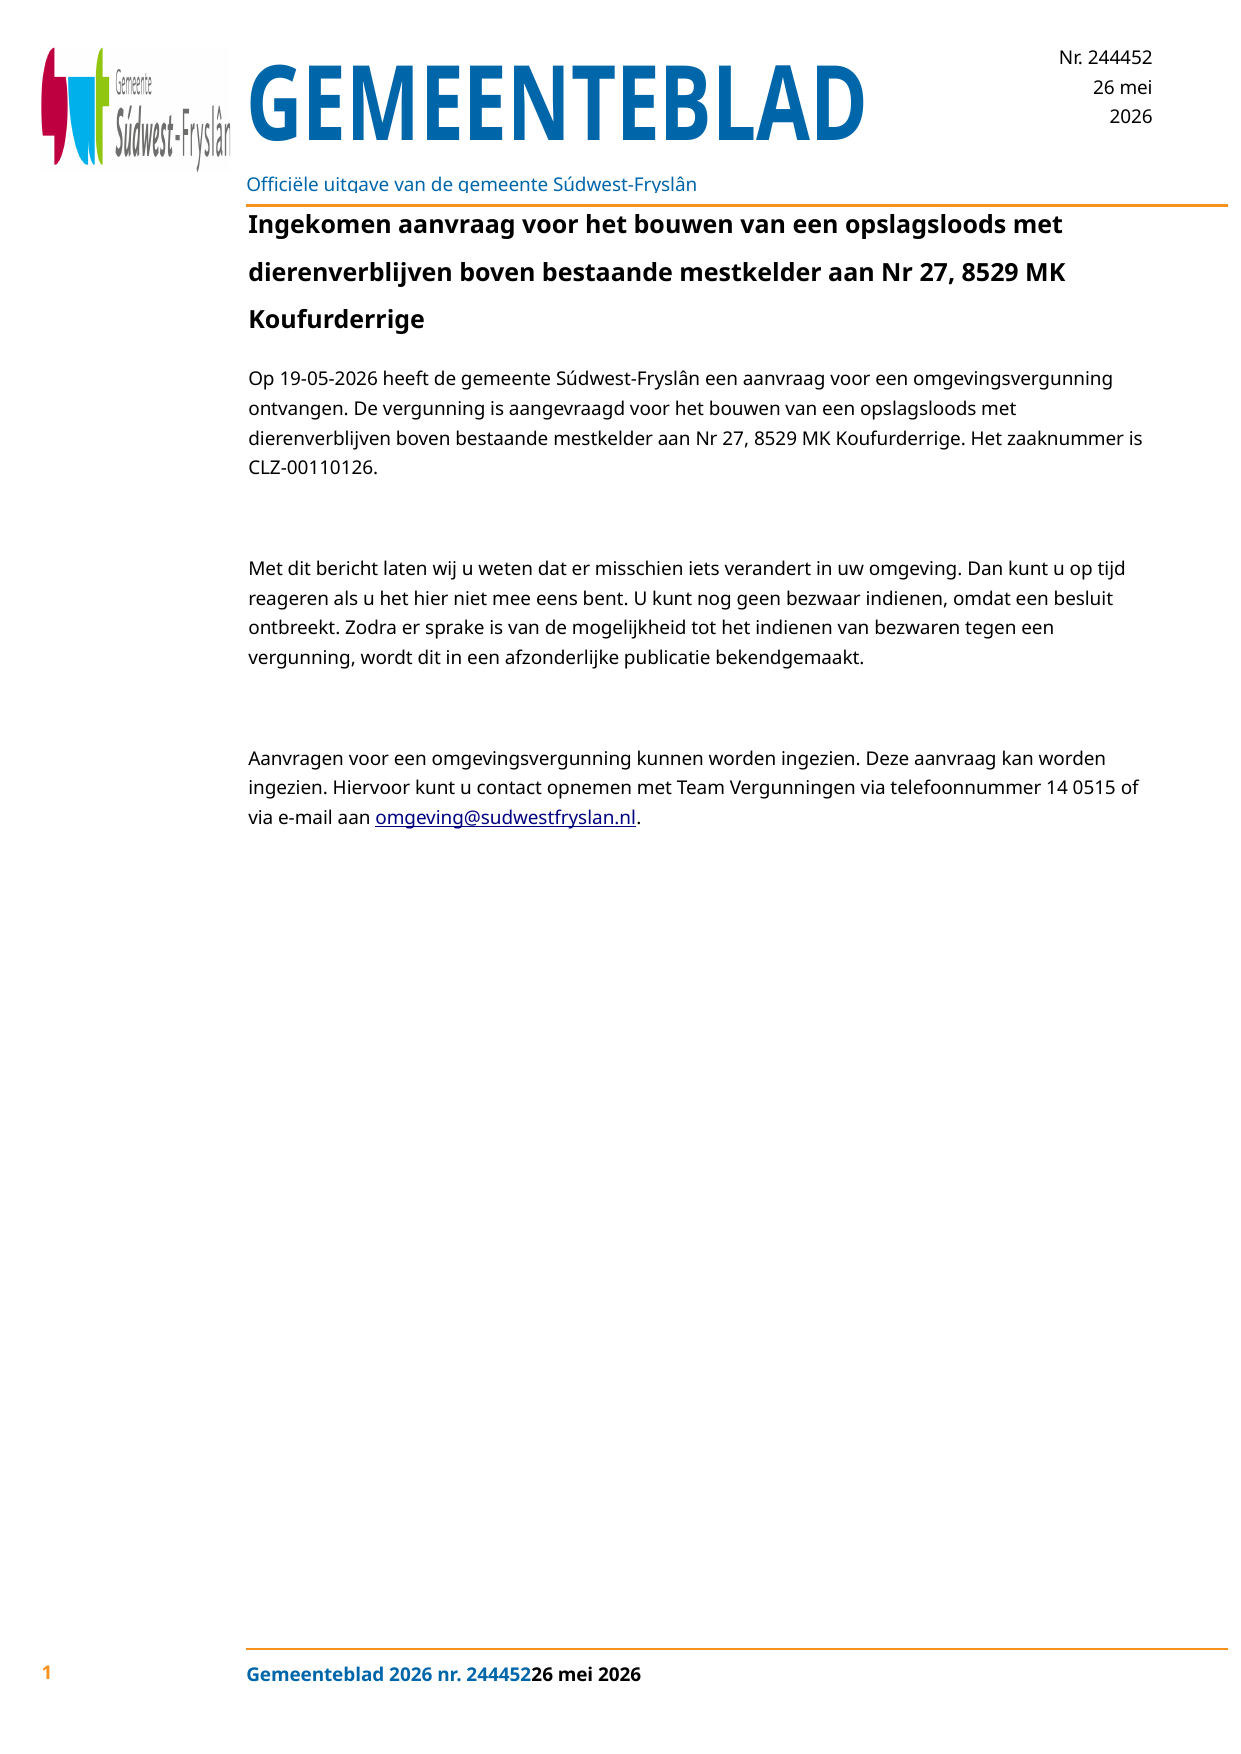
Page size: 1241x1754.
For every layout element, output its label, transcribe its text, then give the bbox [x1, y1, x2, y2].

text Aanvragen voor een omgevingsvergunning kunnen worden ingezien. Deze aanvraag kan worden ingezien. Hiervoor kunt u contact opnemen met Team Vergunningen via telefoonnummer 14 0515 of via e-mail aan omgeving@sudwestfryslan.nl. [248, 745, 1152, 829]
text Op 19-05-2026 heeft de gemeente Súdwest-Fryslân een aanvraag voor een omgevingsvergunning ontvangen. De vergunning is aangevraagd voor het bouwen van een opslagsloods met dierenverblijven boven bestaande mestkelder aan Nr 27, 8529 MK Koufurderrige. Het zaaknummer is CLZ-00110126. [248, 366, 1152, 480]
picture [41, 47, 231, 172]
text Met dit bericht laten wij u weten dat er misschien iets verandert in uw omgeving. Dan kunt u op tijd reageren als u het hier niet mee eens bent. U kunt nog geen bezwaar indienen, omdat een besluit ontbreekt. Zodra er sprake is van de mogelijkheid tot het indienen van bezwaren tegen een vergunning, wordt dit in een afzonderlijke publicatie bekendgemaakt. [248, 555, 1152, 669]
text Ingekomen aanvraag voor het bouwen van een opslagsloods met dierenverblijven boven bestaande mestkelder aan Nr 27, 8529 MK Koufurderrige [248, 207, 1152, 336]
